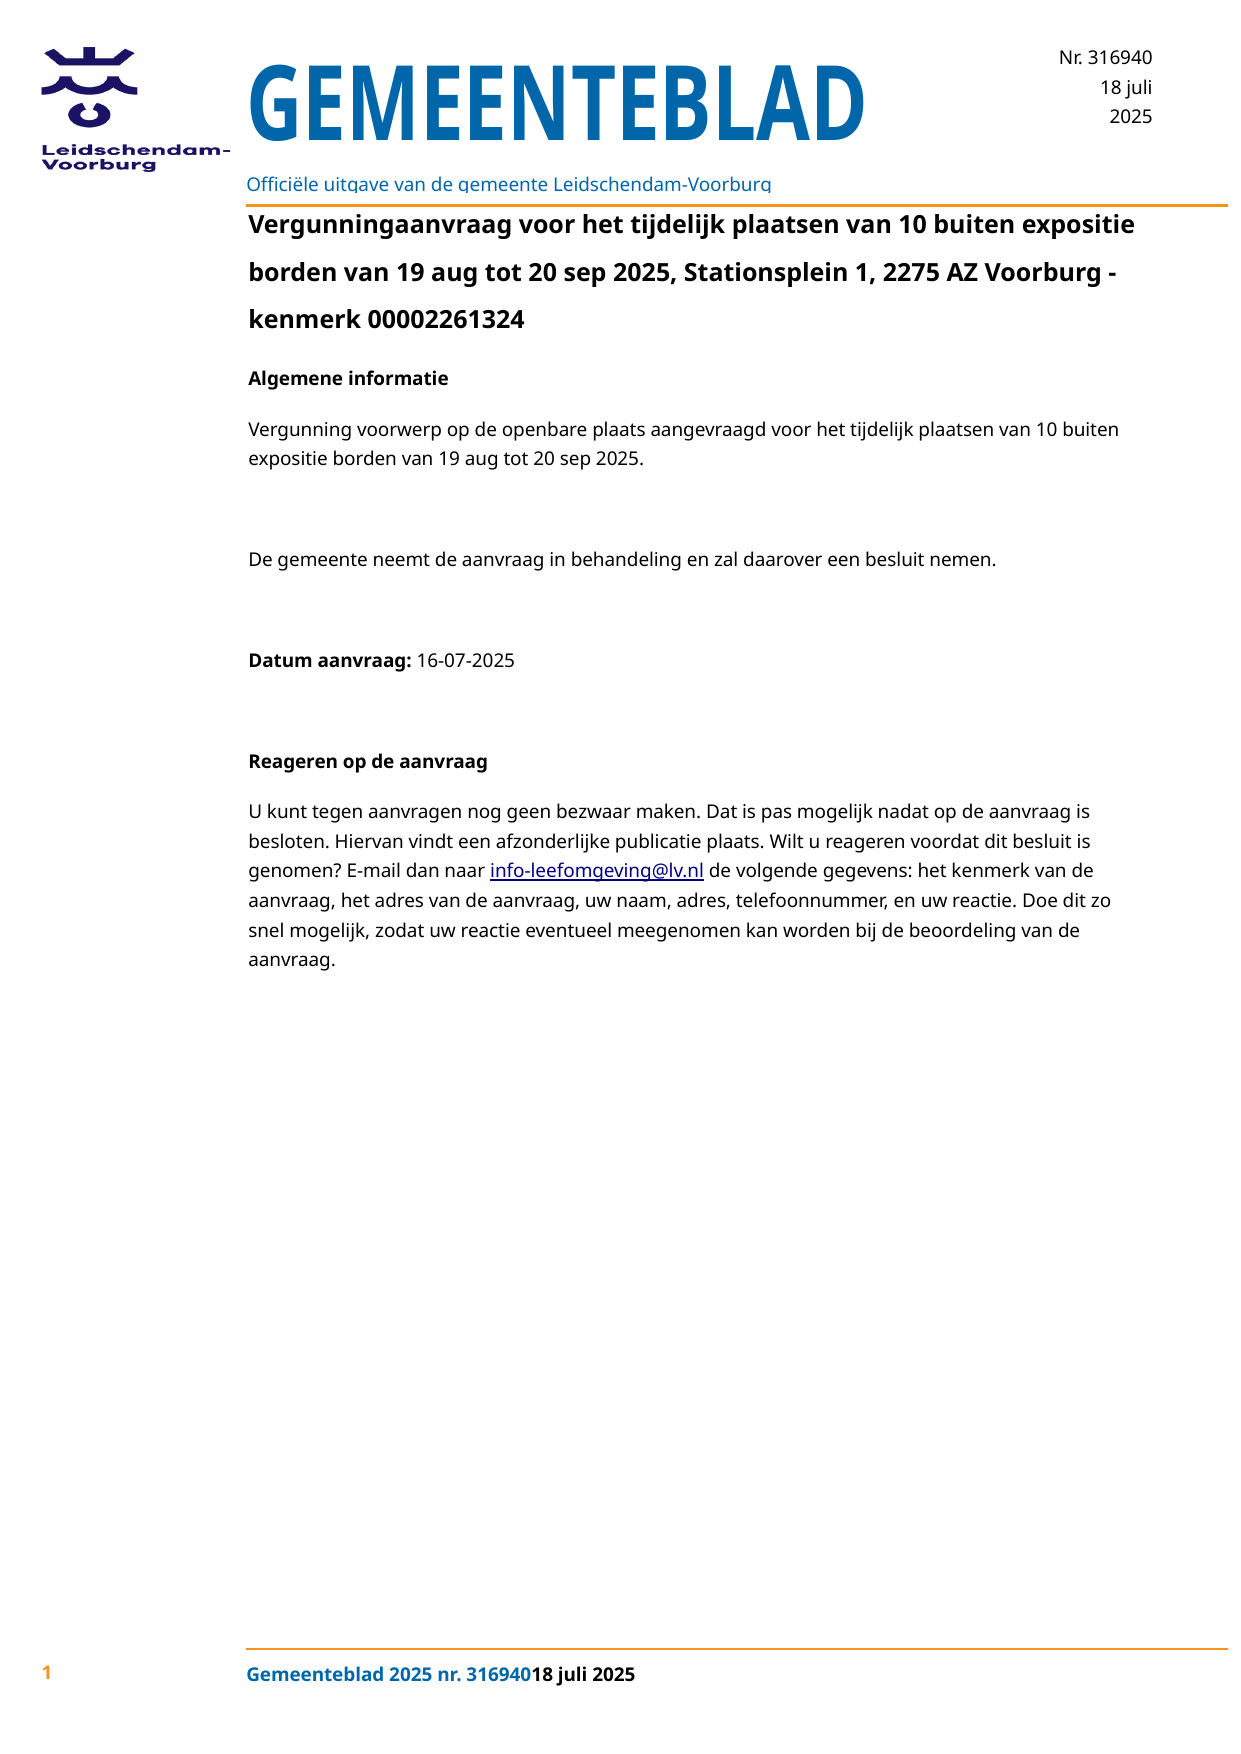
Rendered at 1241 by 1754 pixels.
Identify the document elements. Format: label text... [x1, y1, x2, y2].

text Reageren op de aanvraag [248, 748, 1152, 774]
text Vergunningaanvraag voor het tijdelijk plaatsen van 10 buiten expositie borden van 19 aug tot 20 sep 2025, Stationsplein 1, 2275 AZ Voorburg - kenmerk 00002261324 [248, 207, 1152, 336]
text U kunt tegen aanvragen nog geen bezwaar maken. Dat is pas mogelijk nadat op de aanvraag is besloten. Hiervan vindt een afzonderlijke publicatie plaats. Wilt u reageren voordat dit besluit is genomen? E-mail dan naar info-leefomgeving@lv.nl de volgende gegevens: het kenmerk van de aanvraag, het adres van de aanvraag, uw naam, adres, telefoonnummer, en uw reactie. Doe dit zo snel mogelijk, zodat uw reactie eventueel meegenomen kan worden bij de beoordeling van de aanvraag. [248, 798, 1152, 972]
text De gemeente neemt de aanvraag in behandeling en zal daarover een besluit nemen. [248, 546, 1152, 572]
text Algemene informatie [248, 366, 1152, 391]
picture [41, 47, 231, 172]
text Datum aanvraag: 16-07-2025 [248, 647, 1152, 673]
text Vergunning voorwerp op de openbare plaats aangevraagd voor het tijdelijk plaatsen van 10 buiten expositie borden van 19 aug tot 20 sep 2025. [248, 416, 1152, 471]
